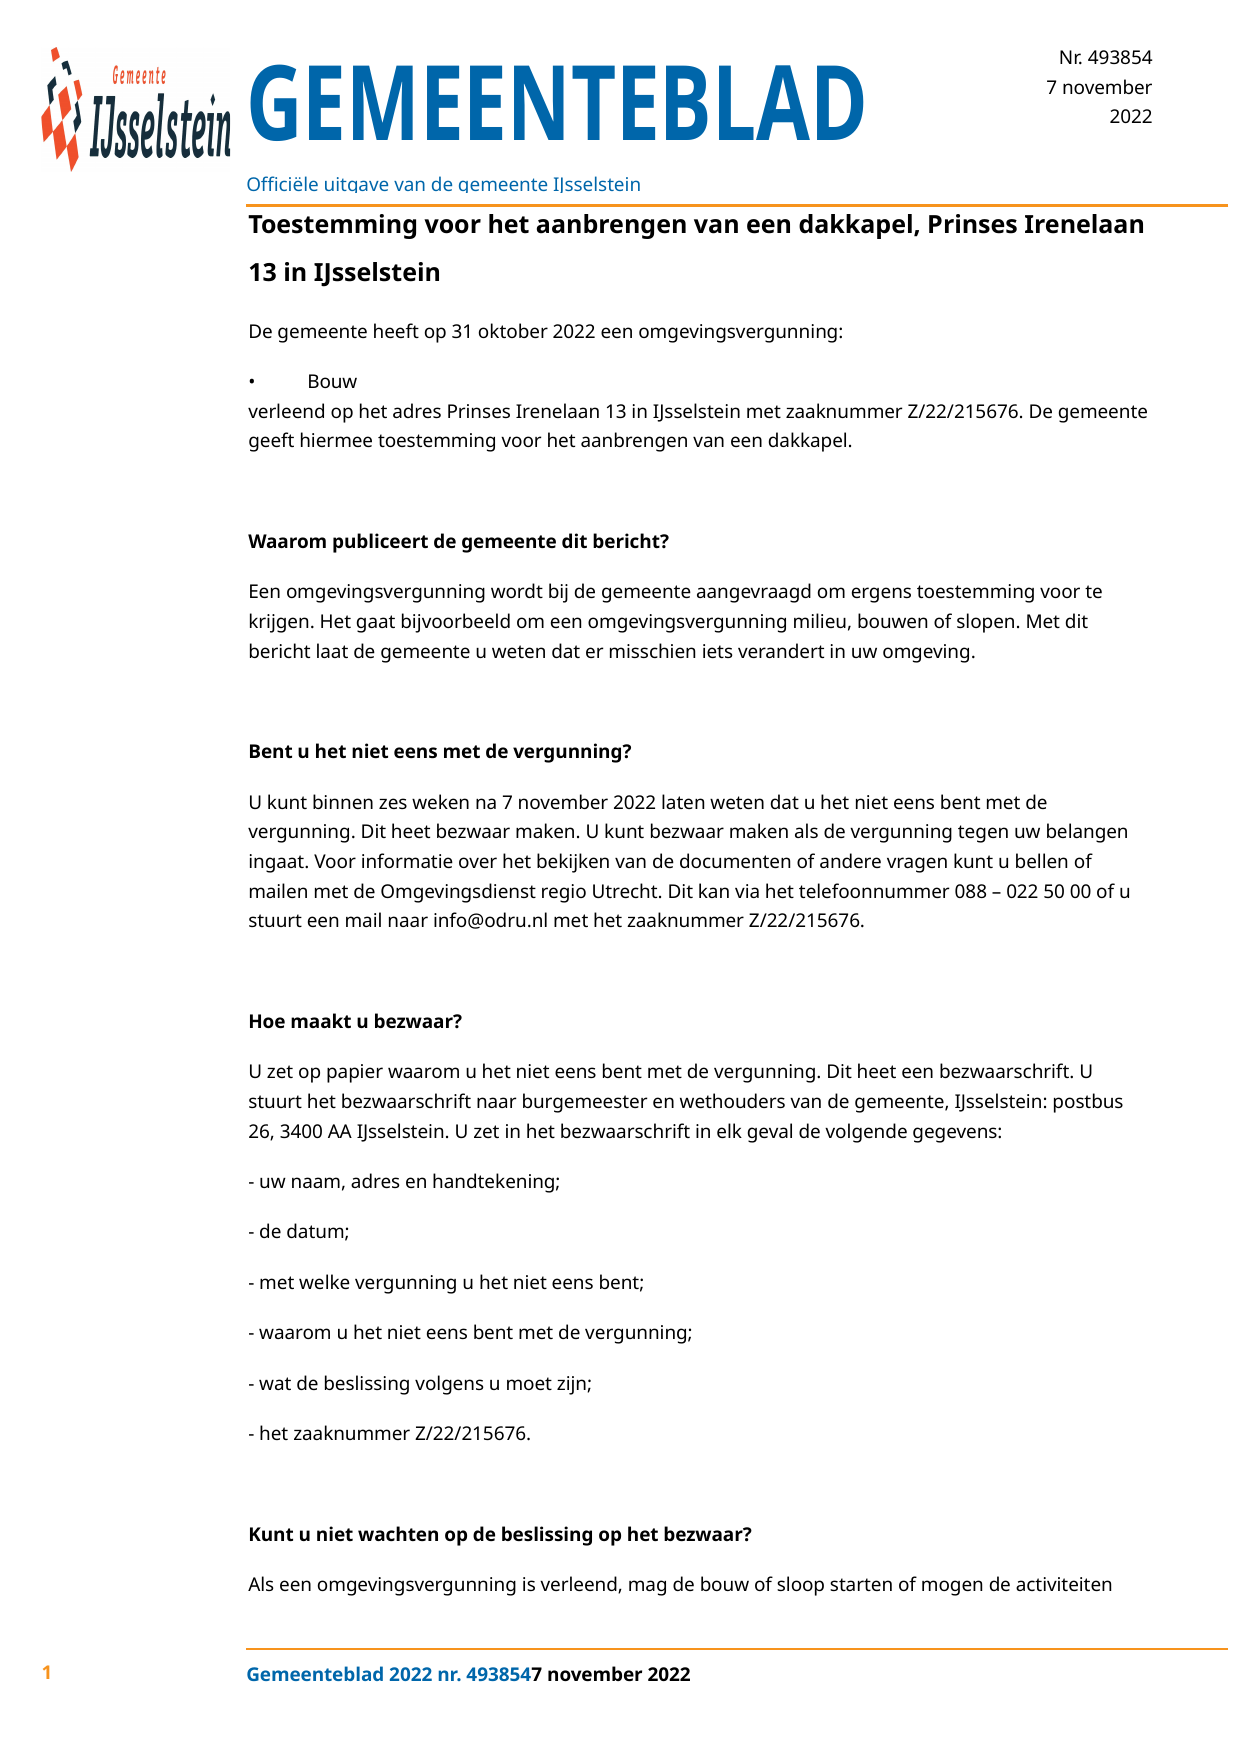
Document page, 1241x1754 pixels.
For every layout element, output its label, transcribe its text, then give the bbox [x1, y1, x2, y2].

text - met welke vergunning u het niet eens bent; [248, 1269, 1152, 1295]
text Als een omgevingsvergunning is verleend, mag de bouw of sloop starten of mogen de activiteiten [248, 1572, 1152, 1597]
picture [41, 47, 231, 172]
text De gemeente heeft op 31 oktober 2022 een omgevingsvergunning: [248, 318, 1152, 344]
text Hoe maakt u bezwaar? [248, 1008, 1152, 1034]
text U kunt binnen zes weken na 7 november 2022 laten weten dat u het niet eens bent met de vergunning. Dit heet bezwaar maken. U kunt bezwaar maken als de vergunning tegen uw belangen ingaat. Voor informatie over het bekijken van de documenten of andere vragen kunt u bellen of mailen met de Omgevingsdienst regio Utrecht. Dit kan via het telefoonnummer 088 – 022 50 00 of u stuurt een mail naar info@odru.nl met het zaaknummer Z/22/215676. [248, 789, 1152, 933]
text Kunt u niet wachten op de beslissing op het bezwaar? [248, 1521, 1152, 1547]
text Een omgevingsvergunning wordt bij de gemeente aangevraagd om ergens toestemming voor te krijgen. Het gaat bijvoorbeeld om een omgevingsvergunning milieu, bouwen of slopen. Met dit bericht laat de gemeente u weten dat er misschien iets verandert in uw omgeving. [248, 579, 1152, 664]
text Bent u het niet eens met de vergunning? [248, 739, 1152, 764]
text - het zaaknummer Z/22/215676. [248, 1420, 1152, 1446]
text - waarom u het niet eens bent met de vergunning; [248, 1319, 1152, 1345]
text - de datum; [248, 1219, 1152, 1244]
text - uw naam, adres en handtekening; [248, 1168, 1152, 1194]
text Toestemming voor het aanbrengen van een dakkapel, Prinses Irenelaan 13 in IJsselstein [248, 207, 1152, 288]
text verleend op het adres Prinses Irenelaan 13 in IJsselstein met zaaknummer Z/22/215676. De gemeente geeft hiermee toestemming voor het aanbrengen van een dakkapel. [248, 398, 1152, 453]
text Waarom publiceert de gemeente dit bericht? [248, 528, 1152, 554]
text - wat de beslissing volgens u moet zijn; [248, 1370, 1152, 1396]
list Bouw [248, 368, 1152, 394]
text U zet op papier waarom u het niet eens bent met de vergunning. Dit heet een bezwaarschrift. U stuurt het bezwaarschrift naar burgemeester en wethouders van de gemeente, IJsselstein: postbus 26, 3400 AA IJsselstein. U zet in het bezwaarschrift in elk geval de volgende gegevens: [248, 1059, 1152, 1144]
